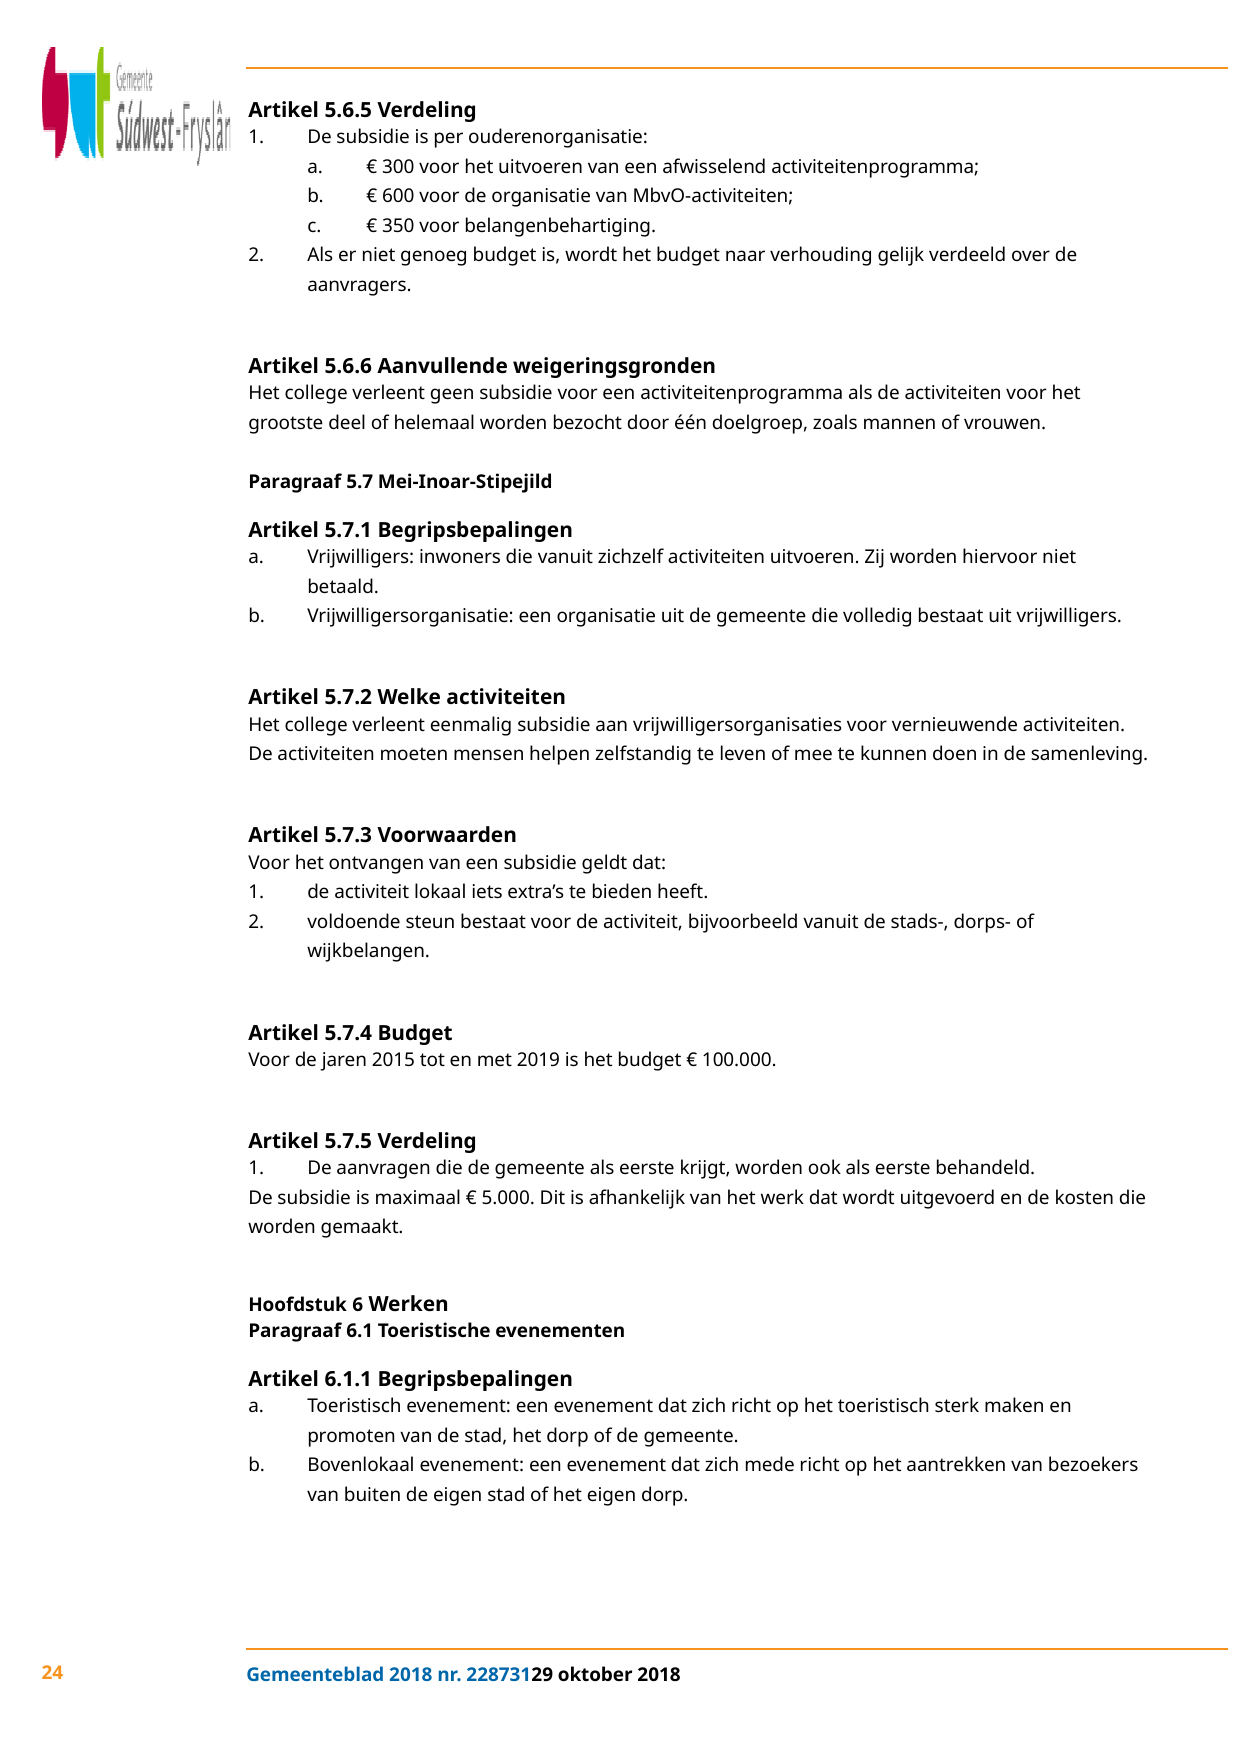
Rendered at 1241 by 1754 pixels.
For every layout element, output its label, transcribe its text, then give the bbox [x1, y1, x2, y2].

list de activiteit lokaal iets extra’s te bieden heeft. [248, 878, 1152, 904]
text Paragraaf 6.1 Toeristische evenementen [248, 1317, 1152, 1343]
text Paragraaf 5.7 Mei-Inoar-Stipejild [248, 468, 1152, 494]
text Hoofdstuk 6 Werken [248, 1289, 1152, 1317]
list € 300 voor het uitvoeren van een afwisselend activiteitenprogramma; [307, 153, 1152, 178]
list Vrijwilligersorganisatie: een organisatie uit de gemeente die volledig bestaat uit vrijwilligers. [248, 602, 1152, 628]
text Het college verleent eenmalig subsidie aan vrijwilligersorganisaties voor vernieuwende activiteiten. De activiteiten moeten mensen helpen zelfstandig te leven of mee te kunnen doen in de samenleving. [248, 711, 1152, 766]
text Artikel 6.1.1 Begripsbepalingen [248, 1364, 1152, 1392]
list De aanvragen die de gemeente als eerste krijgt, worden ook als eerste behandeld. [248, 1154, 1152, 1180]
list € 600 voor de organisatie van MbvO-activiteiten; [307, 182, 1152, 208]
list Toeristisch evenement: een evenement dat zich richt op het toeristisch sterk maken en promoten van de stad, het dorp of de gemeente. [248, 1392, 1152, 1448]
list De subsidie is per ouderenorganisatie: [248, 123, 1152, 149]
list € 350 voor belangenbehartiging. [307, 212, 1152, 238]
text Artikel 5.7.5 Verdeling [248, 1126, 1152, 1154]
text Artikel 5.6.6 Aanvullende weigeringsgronden [248, 351, 1152, 379]
text Artikel 5.7.1 Begripsbepalingen [248, 515, 1152, 543]
list voldoende steun bestaat voor de activiteit, bijvoorbeeld vanuit de stads-, dorps- of wijkbelangen. [248, 908, 1152, 963]
text Artikel 5.6.5 Verdeling [248, 95, 1152, 123]
list Vrijwilligers: inwoners die vanuit zichzelf activiteiten uitvoeren. Zij worden hiervoor niet betaald. [248, 543, 1152, 599]
picture [41, 47, 231, 172]
text Artikel 5.7.3 Voorwaarden [248, 821, 1152, 849]
list Bovenlokaal evenement: een evenement dat zich mede richt op het aantrekken van bezoekers van buiten de eigen stad of het eigen dorp. [248, 1452, 1152, 1507]
list Als er niet genoeg budget is, wordt het budget naar verhouding gelijk verdeeld over de aanvragers. [248, 242, 1152, 297]
text Voor de jaren 2015 tot en met 2019 is het budget € 100.000. [248, 1046, 1152, 1072]
text Artikel 5.7.2 Welke activiteiten [248, 682, 1152, 711]
text De subsidie is maximaal € 5.000. Dit is afhankelijk van het werk dat wordt uitgevoerd en de kosten die worden gemaakt. [248, 1184, 1152, 1239]
text Het college verleent geen subsidie voor een activiteitenprogramma als de activiteiten voor het grootste deel of helemaal worden bezocht door één doelgroep, zoals mannen of vrouwen. [248, 379, 1152, 435]
text Artikel 5.7.4 Budget [248, 1018, 1152, 1046]
text Voor het ontvangen van een subsidie geldt dat: [248, 849, 1152, 875]
